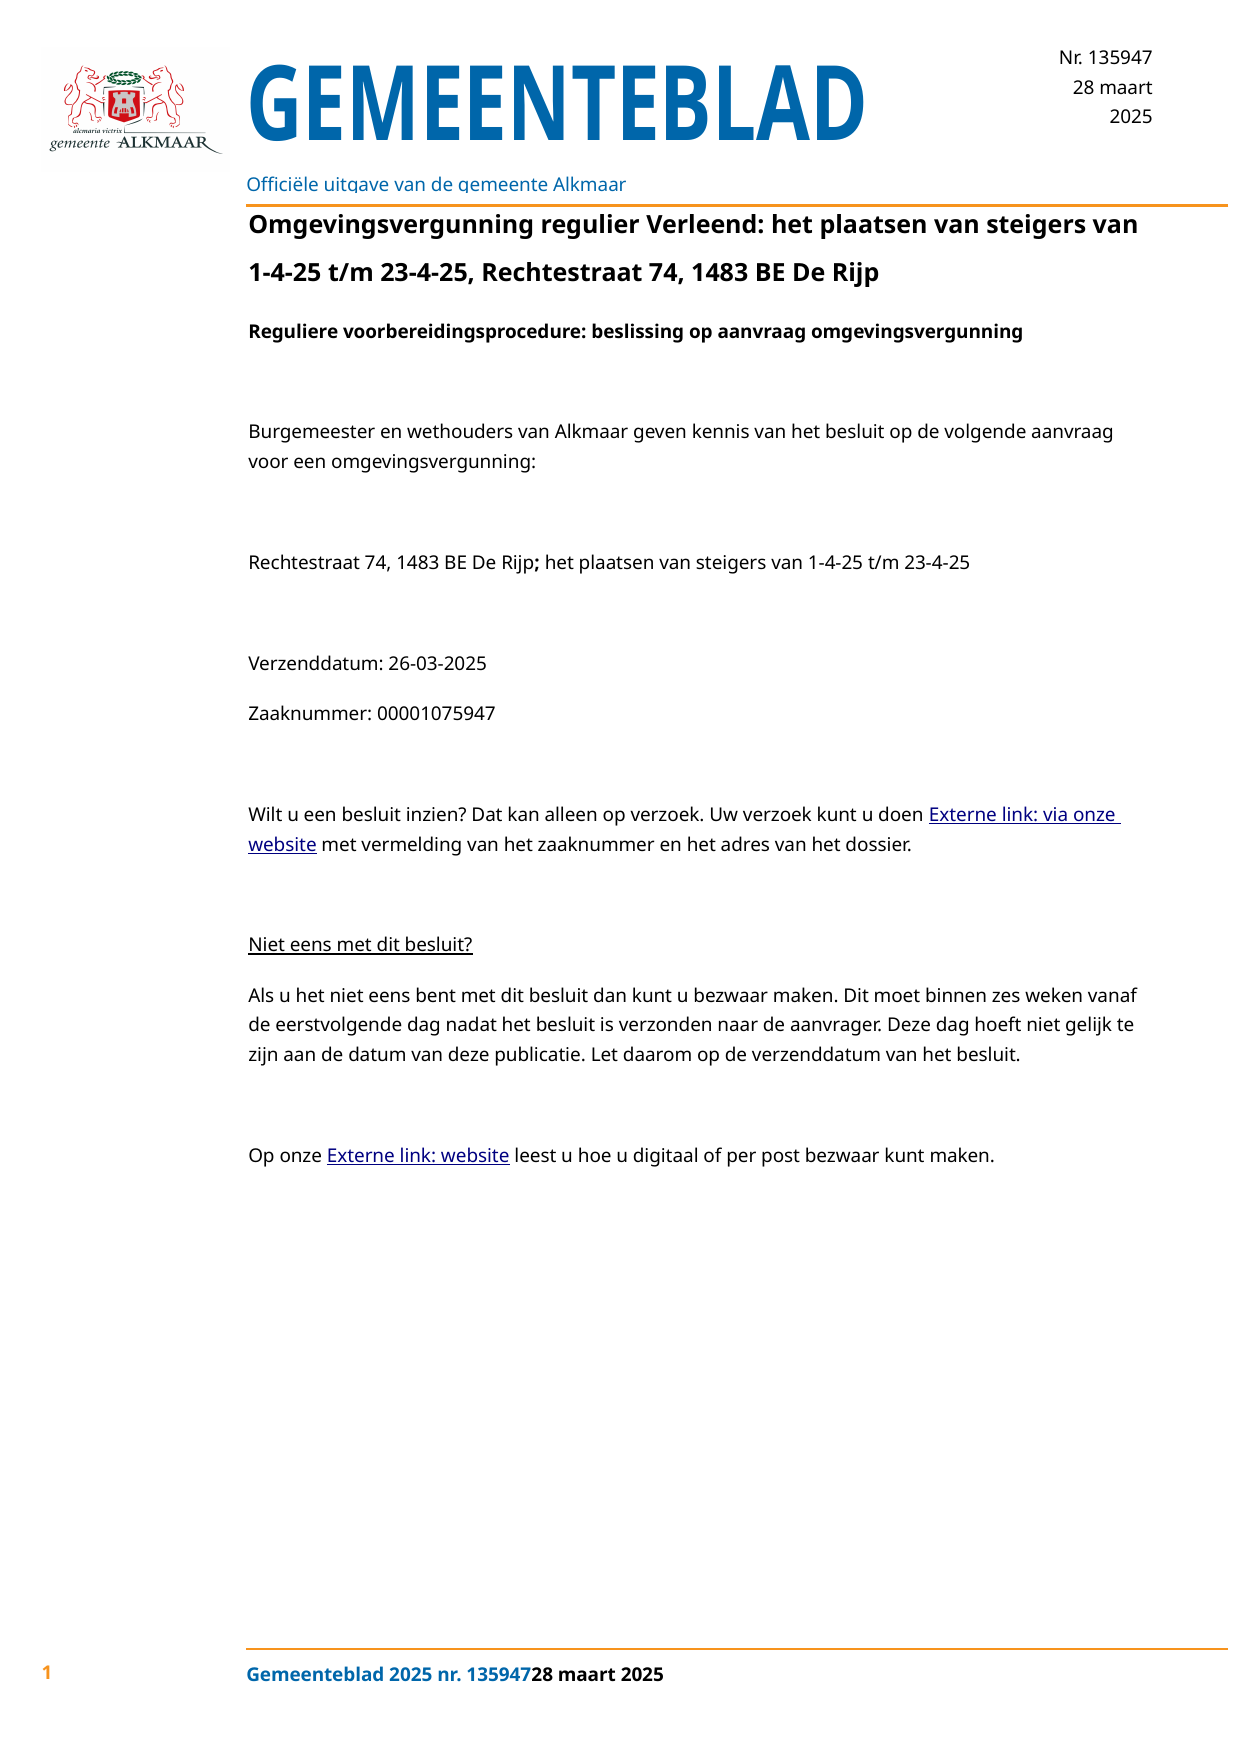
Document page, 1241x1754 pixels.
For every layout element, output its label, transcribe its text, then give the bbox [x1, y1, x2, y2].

text Wilt u een besluit inzien? Dat kan alleen op verzoek. Uw verzoek kunt u doen Externe link: via onze website met vermelding van het zaaknummer en het adres van het dossier. [248, 801, 1152, 857]
text Reguliere voorbereidingsprocedure: beslissing op aanvraag omgevingsvergunning [248, 318, 1152, 344]
text Op onze Externe link: website leest u hoe u digitaal of per post bezwaar kunt maken. [248, 1142, 1152, 1168]
text Verzenddatum: 26-03-2025 [248, 650, 1152, 676]
text Niet eens met dit besluit? [248, 932, 1152, 957]
text Als u het niet eens bent met dit besluit dan kunt u bezwaar maken. Dit moet binnen zes weken vanaf de eerstvolgende dag nadat het besluit is verzonden naar de aanvrager. Deze dag hoeft niet gelijk te zijn aan de datum van deze publicatie. Let daarom op de verzenddatum van het besluit. [248, 982, 1152, 1067]
picture [41, 47, 231, 172]
text Omgevingsvergunning regulier Verleend: het plaatsen van steigers van 1-4-25 t/m 23-4-25, Rechtestraat 74, 1483 BE De Rijp [248, 207, 1152, 288]
text Rechtestraat 74, 1483 BE De Rijp; het plaatsen van steigers van 1-4-25 t/m 23-4-25 [248, 549, 1152, 575]
text Burgemeester en wethouders van Alkmaar geven kennis van het besluit op de volgende aanvraag voor een omgevingsvergunning: [248, 419, 1152, 474]
text Zaaknummer: 00001075947 [248, 700, 1152, 726]
